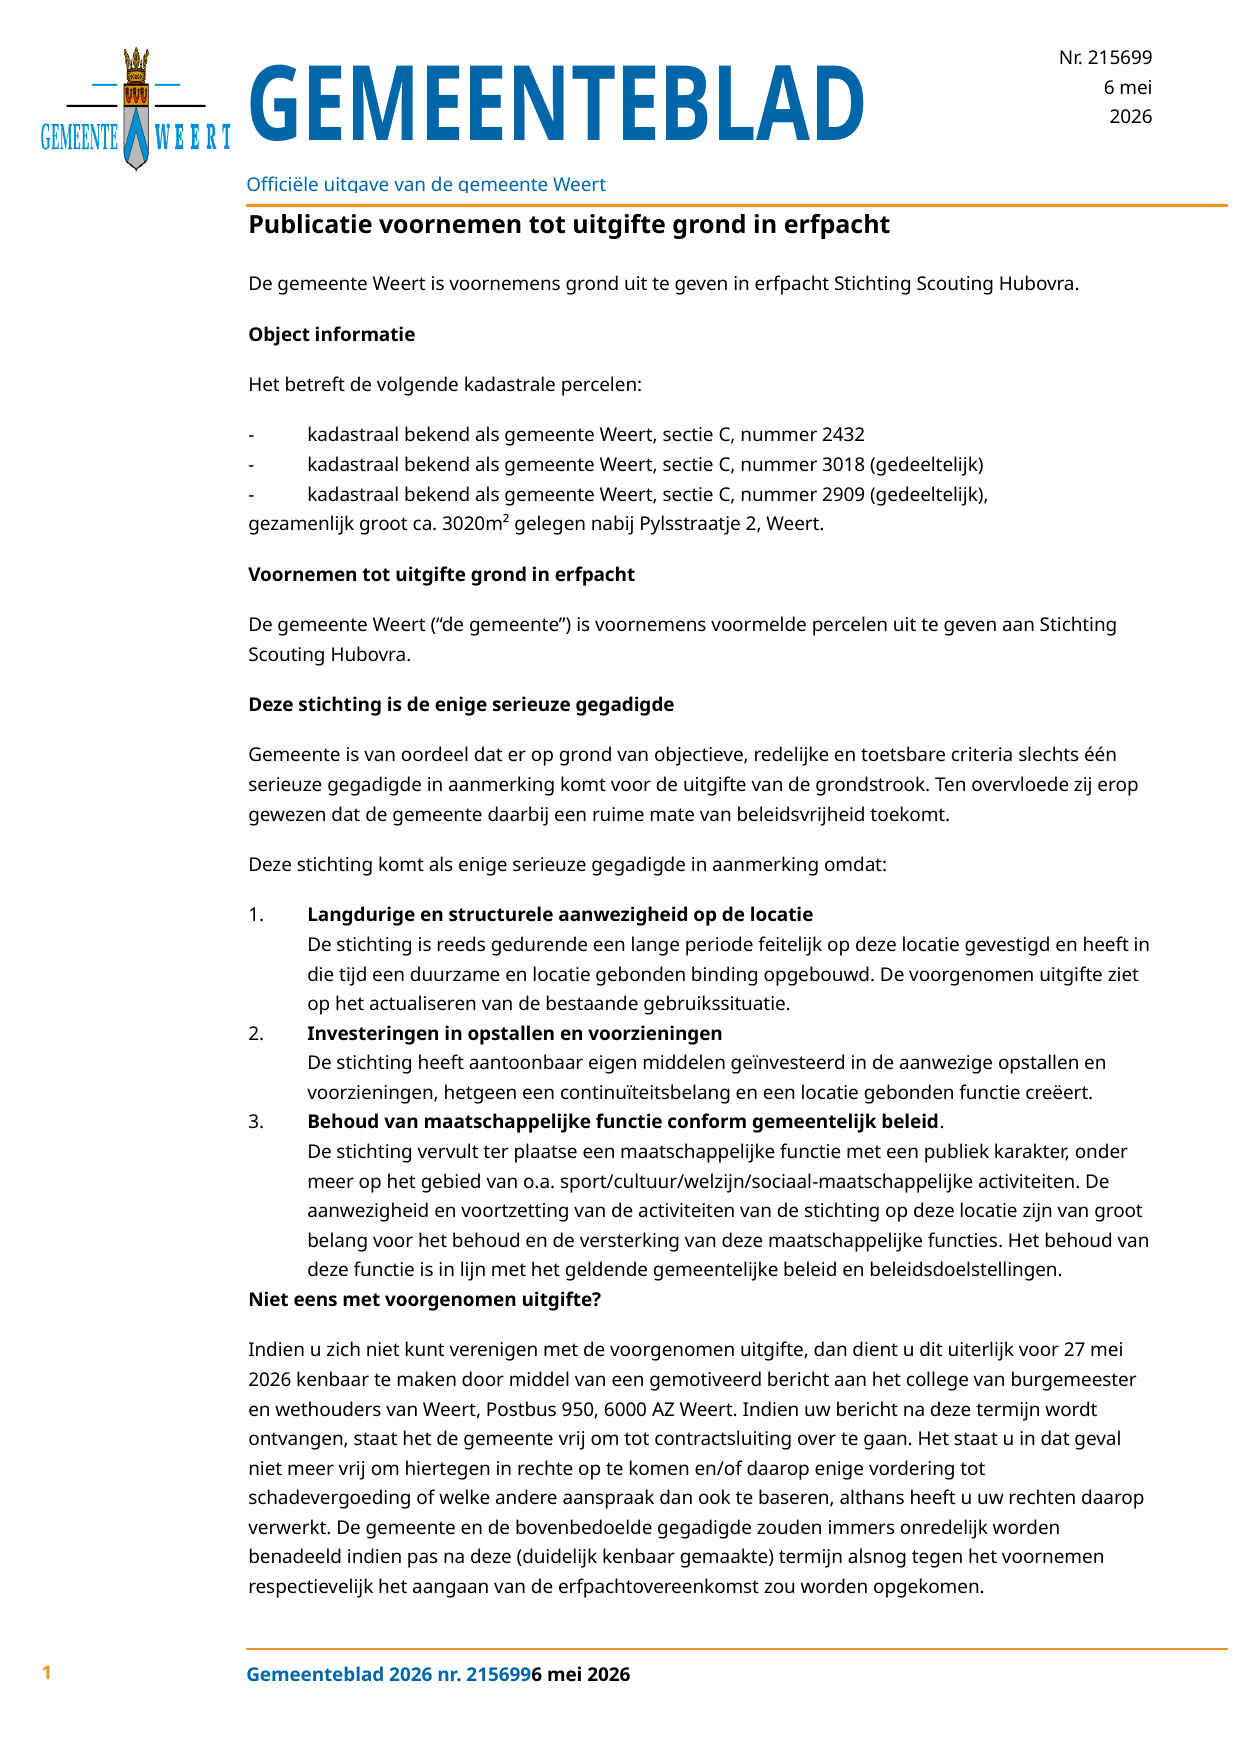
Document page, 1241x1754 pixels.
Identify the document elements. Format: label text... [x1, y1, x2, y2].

list kadastraal bekend als gemeente Weert, sectie C, nummer 3018 (gedeeltelijk) [248, 451, 1152, 477]
text Object informatie [248, 321, 1152, 346]
text Deze stichting komt als enige serieuze gegadigde in aanmerking omdat: [248, 851, 1152, 877]
text Deze stichting is de enige serieuze gegadigde [248, 691, 1152, 717]
text Gemeente is van oordeel dat er op grond van objectieve, redelijke en toetsbare criteria slechts één serieuze gegadigde in aanmerking komt voor de uitgifte van de grondstrook. Ten overvloede zij erop gewezen dat de gemeente daarbij een ruime mate van beleidsvrijheid toekomt. [248, 742, 1152, 826]
list De stichting vervult ter plaatse een maatschappelijke functie met een publiek karakter, onder meer op het gebied van o.a. sport/cultuur/welzijn/sociaal‑maatschappelijke activiteiten. De aanwezigheid en voortzetting van de activiteiten van de stichting op deze locatie zijn van groot belang voor het behoud en de versterking van deze maatschappelijke functies. Het behoud van deze functie is in lijn met het geldende gemeentelijke beleid en beleidsdoelstellingen. [248, 1138, 1152, 1282]
list De stichting heeft aantoonbaar eigen middelen geïnvesteerd in de aanwezige opstallen en voorzieningen, hetgeen een continuïteitsbelang en een locatie gebonden functie creëert. [248, 1049, 1152, 1105]
list Investeringen in opstallen en voorzieningen [248, 1020, 1152, 1046]
picture [41, 47, 231, 172]
list De stichting is reeds gedurende een lange periode feitelijk op deze locatie gevestigd en heeft in die tijd een duurzame en locatie gebonden binding opgebouwd. De voorgenomen uitgifte ziet op het actualiseren van de bestaande gebruikssituatie. [248, 931, 1152, 1016]
text Voornemen tot uitgifte grond in erfpacht [248, 561, 1152, 586]
text Het betreft de volgende kadastrale percelen: [248, 371, 1152, 397]
list Behoud van maatschappelijke functie conform gemeentelijk beleid. [248, 1109, 1152, 1134]
text De gemeente Weert (“de gemeente”) is voornemens voormelde percelen uit te geven aan Stichting Scouting Hubovra. [248, 611, 1152, 666]
text De gemeente Weert is voornemens grond uit te geven in erfpacht Stichting Scouting Hubovra. [248, 270, 1152, 296]
text Publicatie voornemen tot uitgifte grond in erfpacht [248, 207, 1152, 241]
list kadastraal bekend als gemeente Weert, sectie C, nummer 2909 (gedeeltelijk), [248, 481, 1152, 506]
text Indien u zich niet kunt verenigen met de voorgenomen uitgifte, dan dient u dit uiterlijk voor 27 mei 2026 kenbaar te maken door middel van een gemotiveerd bericht aan het college van burgemeester en wethouders van Weert, Postbus 950, 6000 AZ Weert. Indien uw bericht na deze termijn wordt ontvangen, staat het de gemeente vrij om tot contractsluiting over te gaan. Het staat u in dat geval niet meer vrij om hiertegen in rechte op te komen en/of daarop enige vordering tot schadevergoeding of welke andere aanspraak dan ook te baseren, althans heeft u uw rechten daarop verwerkt. De gemeente en de bovenbedoelde gegadigde zouden immers onredelijk worden benadeeld indien pas na deze (duidelijk kenbaar gemaakte) termijn alsnog tegen het voornemen respectievelijk het aangaan van de erfpachtovereenkomst zou worden opgekomen. [248, 1337, 1152, 1599]
list kadastraal bekend als gemeente Weert, sectie C, nummer 2432 [248, 422, 1152, 447]
text gezamenlijk groot ca. 3020m² gelegen nabij Pylsstraatje 2, Weert. [248, 510, 1152, 536]
list Langdurige en structurele aanwezigheid op de locatie [248, 902, 1152, 927]
text Niet eens met voorgenomen uitgifte? [248, 1286, 1152, 1312]
